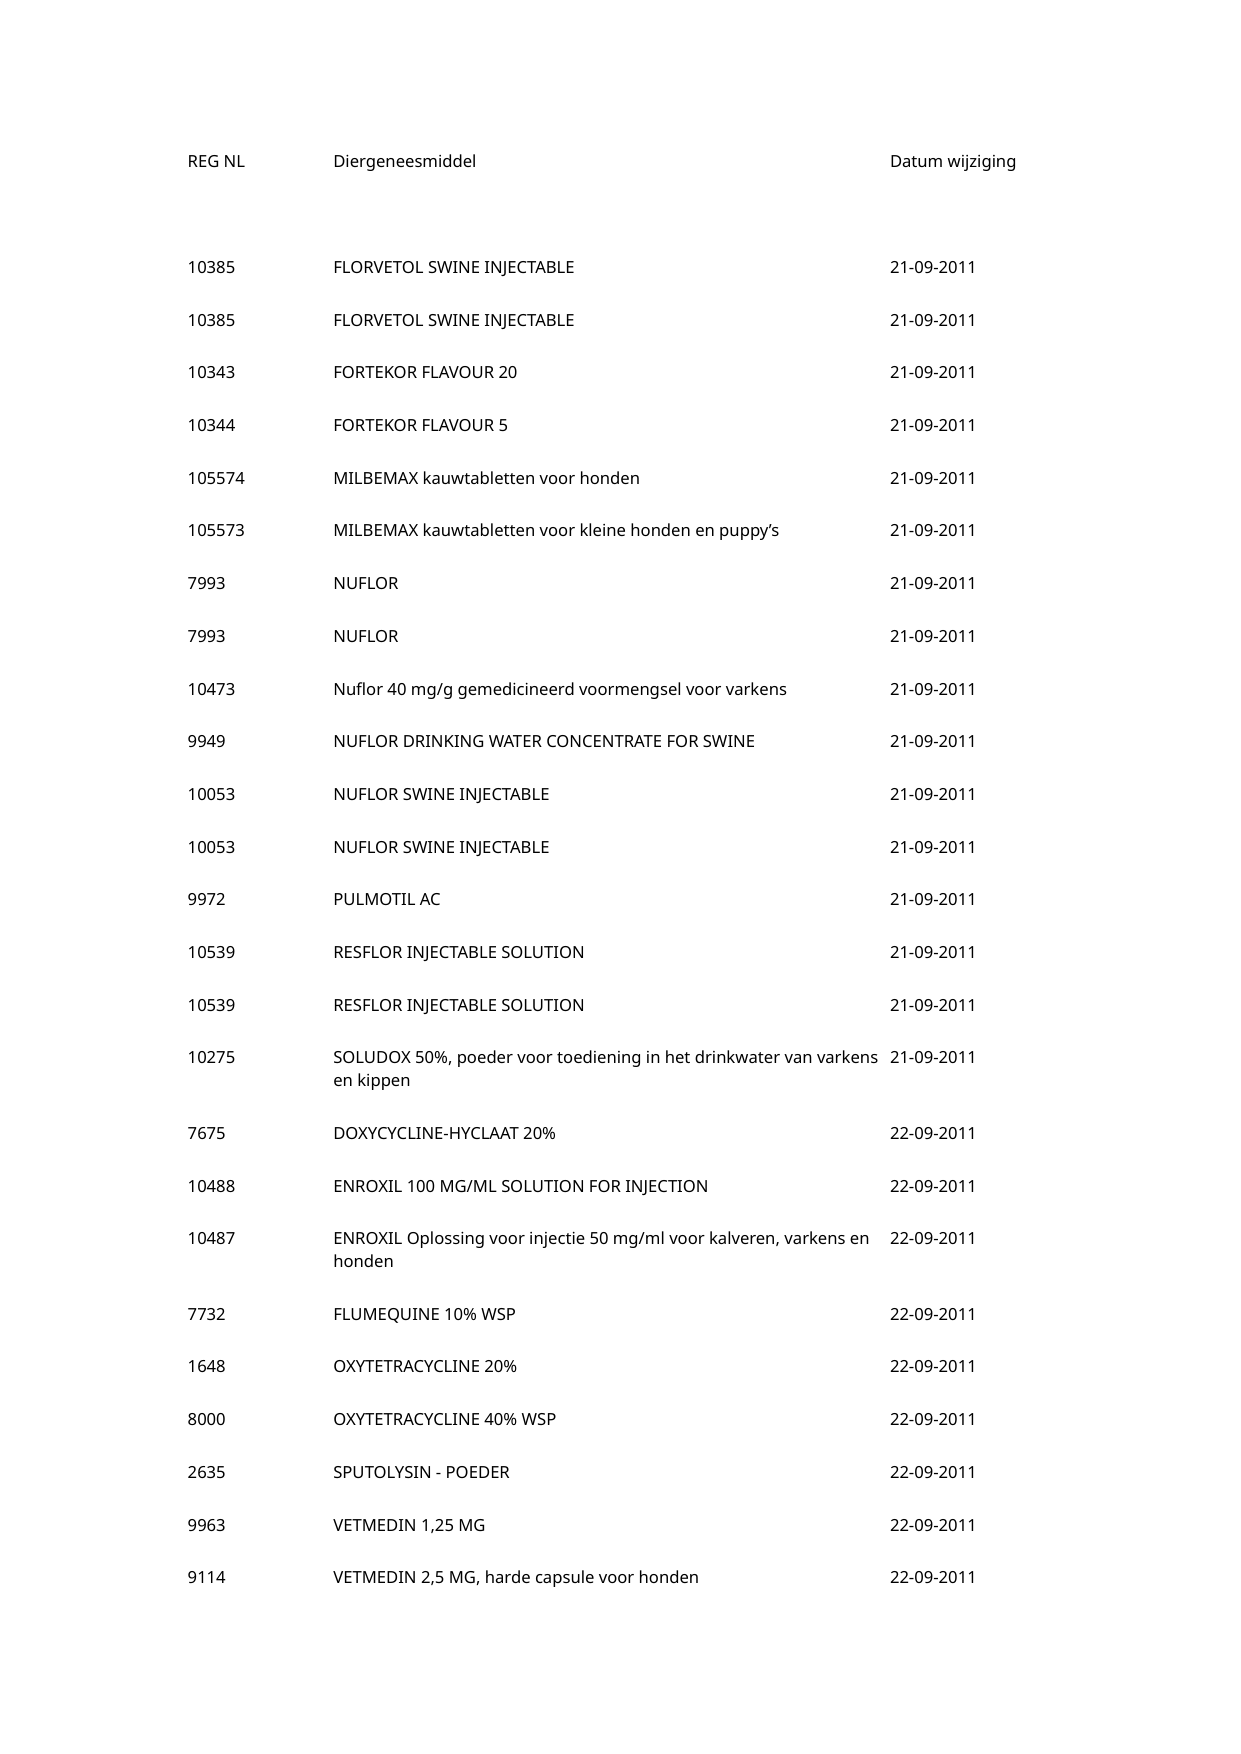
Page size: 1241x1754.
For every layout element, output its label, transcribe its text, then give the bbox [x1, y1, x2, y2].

table_cell RESFLOR INJECTABLE SOLUTION [333, 993, 890, 1046]
table_cell 22-09-2011 [890, 1121, 1053, 1174]
table_cell 21-09-2011 [890, 572, 1053, 624]
table_cell 22-09-2011 [890, 1460, 1053, 1513]
table_cell 21-09-2011 [890, 361, 1053, 413]
table_cell [188, 203, 333, 255]
table_cell 10539 [188, 993, 333, 1046]
table_cell 21-09-2011 [890, 730, 1053, 782]
table_cell 10385 [188, 255, 333, 308]
table_cell OXYTETRACYCLINE 20% [333, 1355, 890, 1408]
table_cell 21-09-2011 [890, 466, 1053, 519]
table_cell VETMEDIN 2,5 MG, harde capsule voor honden [333, 1566, 890, 1588]
table_cell 22-09-2011 [890, 1174, 1053, 1227]
table_cell 7993 [188, 624, 333, 677]
table_cell 21-09-2011 [890, 519, 1053, 572]
table_cell 105573 [188, 519, 333, 572]
table_cell FLORVETOL SWINE INJECTABLE [333, 255, 890, 308]
table_cell 10473 [188, 677, 333, 730]
table_cell NUFLOR SWINE INJECTABLE [333, 835, 890, 888]
table_cell NUFLOR DRINKING WATER CONCENTRATE FOR SWINE [333, 730, 890, 782]
table_cell 10488 [188, 1174, 333, 1227]
table_cell 21-09-2011 [890, 835, 1053, 888]
table_cell DOXYCYCLINE-HYCLAAT 20% [333, 1121, 890, 1174]
table_cell 10053 [188, 835, 333, 888]
table_cell NUFLOR [333, 624, 890, 677]
table_cell ENROXIL Oplossing voor injectie 50 mg/ml voor kalveren, varkens en honden [333, 1227, 890, 1302]
table_cell 10539 [188, 941, 333, 993]
table_cell 2635 [188, 1460, 333, 1513]
table_cell FORTEKOR FLAVOUR 5 [333, 414, 890, 466]
table_cell 21-09-2011 [890, 783, 1053, 835]
table_cell SPUTOLYSIN - POEDER [333, 1460, 890, 1513]
table_cell 9963 [188, 1513, 333, 1566]
table_cell 21-09-2011 [890, 624, 1053, 677]
table_cell NUFLOR [333, 572, 890, 624]
table_cell 9972 [188, 888, 333, 941]
table_cell SOLUDOX 50%, poeder voor toediening in het drinkwater van varkens en kippen [333, 1046, 890, 1121]
table_cell OXYTETRACYCLINE 40% WSP [333, 1408, 890, 1460]
table_header REG NL [188, 150, 333, 203]
table_cell 22-09-2011 [890, 1408, 1053, 1460]
table_cell 10343 [188, 361, 333, 413]
table_cell 21-09-2011 [890, 941, 1053, 993]
table_cell MILBEMAX kauwtabletten voor honden [333, 466, 890, 519]
table_cell 10275 [188, 1046, 333, 1121]
table_cell 1648 [188, 1355, 333, 1408]
table_header Datum wijziging [890, 150, 1053, 203]
table_cell 22-09-2011 [890, 1227, 1053, 1302]
table_cell MILBEMAX kauwtabletten voor kleine honden en puppy’s [333, 519, 890, 572]
table_cell VETMEDIN 1,25 MG [333, 1513, 890, 1566]
table_cell 8000 [188, 1408, 333, 1460]
table_cell 22-09-2011 [890, 1302, 1053, 1355]
table_cell 10053 [188, 783, 333, 835]
table_cell 21-09-2011 [890, 255, 1053, 308]
table_cell 21-09-2011 [890, 414, 1053, 466]
table_cell 22-09-2011 [890, 1355, 1053, 1408]
table_cell 7993 [188, 572, 333, 624]
table_cell 7675 [188, 1121, 333, 1174]
table_cell [333, 203, 890, 255]
table_cell 9114 [188, 1566, 333, 1588]
table_cell PULMOTIL AC [333, 888, 890, 941]
table_header Diergeneesmiddel [333, 150, 890, 203]
table_cell 21-09-2011 [890, 888, 1053, 941]
table_cell 10487 [188, 1227, 333, 1302]
table_cell 105574 [188, 466, 333, 519]
table_cell 22-09-2011 [890, 1513, 1053, 1566]
table_cell RESFLOR INJECTABLE SOLUTION [333, 941, 890, 993]
table_cell 10385 [188, 308, 333, 361]
table_cell 21-09-2011 [890, 993, 1053, 1046]
table_cell 21-09-2011 [890, 1046, 1053, 1121]
table_cell ENROXIL 100 MG/ML SOLUTION FOR INJECTION [333, 1174, 890, 1227]
table_cell [890, 203, 1053, 255]
table_cell FLUMEQUINE 10% WSP [333, 1302, 890, 1355]
table_cell 21-09-2011 [890, 677, 1053, 730]
table_cell 21-09-2011 [890, 308, 1053, 361]
table_cell FLORVETOL SWINE INJECTABLE [333, 308, 890, 361]
table_cell NUFLOR SWINE INJECTABLE [333, 783, 890, 835]
table_cell 22-09-2011 [890, 1566, 1053, 1588]
table_cell Nuflor 40 mg/g gemedicineerd voormengsel voor varkens [333, 677, 890, 730]
table_cell 9949 [188, 730, 333, 782]
table_cell 10344 [188, 414, 333, 466]
table_cell FORTEKOR FLAVOUR 20 [333, 361, 890, 413]
table_cell 7732 [188, 1302, 333, 1355]
